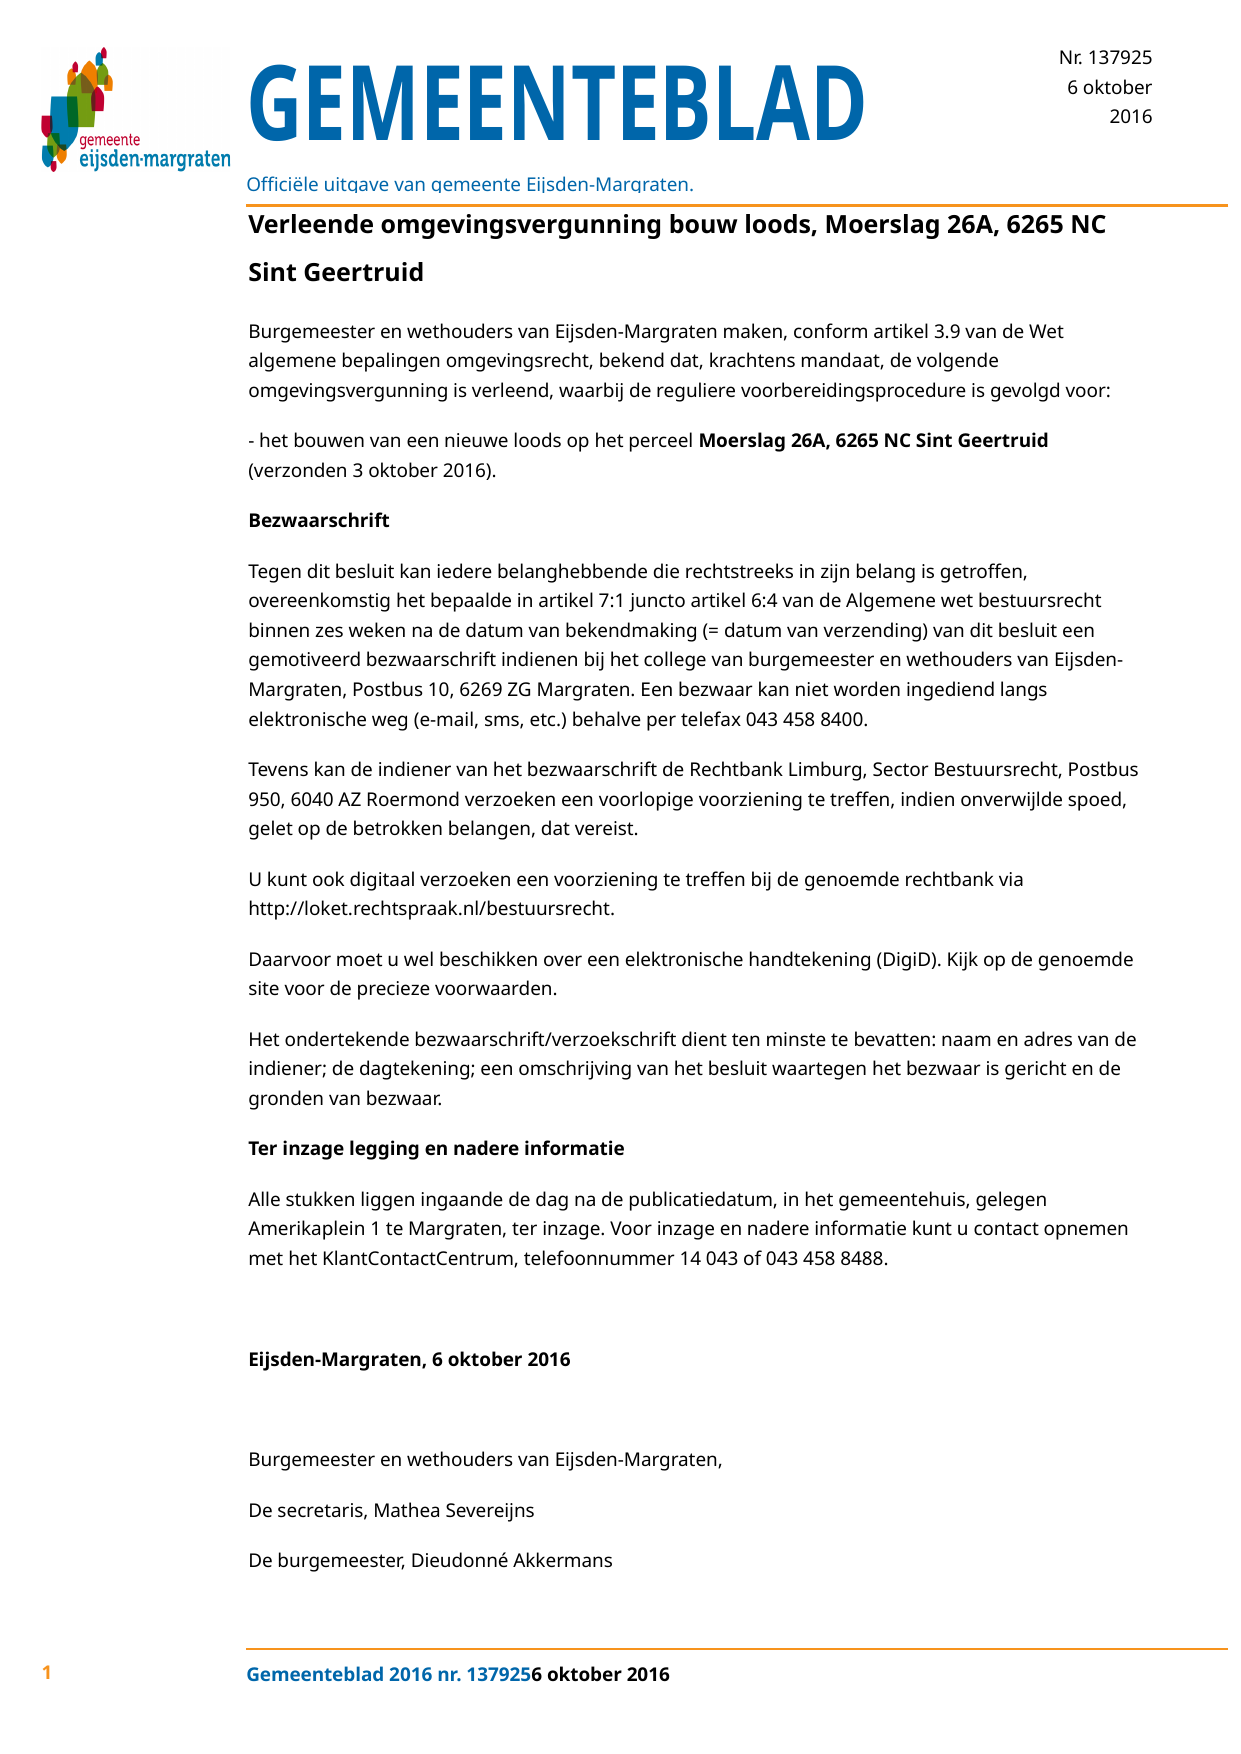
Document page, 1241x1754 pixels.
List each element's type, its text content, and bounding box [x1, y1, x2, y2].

text Daarvoor moet u wel beschikken over een elektronische handtekening (DigiD). Kijk op de genoemde site voor de precieze voorwaarden. [248, 946, 1152, 1001]
text De burgemeester, Dieudonné Akkermans [248, 1547, 1152, 1573]
picture [41, 47, 231, 172]
text Tevens kan de indiener van het bezwaarschrift de Rechtbank Limburg, Sector Bestuursrecht, Postbus 950, 6040 AZ Roermond verzoeken een voorlopige voorziening te treffen, indien onverwijlde spoed, gelet op de betrokken belangen, dat vereist. [248, 756, 1152, 841]
text Eijsden-Margraten, 6 oktober 2016 [248, 1346, 1152, 1372]
text Burgemeester en wethouders van Eijsden-Margraten, [248, 1447, 1152, 1472]
text Tegen dit besluit kan iedere belanghebbende die rechtstreeks in zijn belang is getroffen, overeenkomstig het bepaalde in artikel 7:1 juncto artikel 6:4 van de Algemene wet bestuursrecht binnen zes weken na de datum van bekendmaking (= datum van verzending) van dit besluit een gemotiveerd bezwaarschrift indienen bij het college van burgemeester en wethouders van Eijsden-Margraten, Postbus 10, 6269 ZG Margraten. Een bezwaar kan niet worden ingediend langs elektronische weg (e-mail, sms, etc.) behalve per telefax 043 458 8400. [248, 558, 1152, 732]
text De secretaris, Mathea Severeijns [248, 1497, 1152, 1523]
text Burgemeester en wethouders van Eijsden-Margraten maken, conform artikel 3.9 van de Wet algemene bepalingen omgevingsrecht, bekend dat, krachtens mandaat, de volgende omgevingsvergunning is verleend, waarbij de reguliere voorbereidingsprocedure is gevolgd voor: [248, 318, 1152, 403]
text Alle stukken liggen ingaande de dag na de publicatiedatum, in het gemeentehuis, gelegen Amerikaplein 1 te Margraten, ter inzage. Voor inzage en nadere informatie kunt u contact opnemen met het KlantContactCentrum, telefoonnummer 14 043 of 043 458 8488. [248, 1186, 1152, 1271]
text Het ondertekende bezwaarschrift/verzoekschrift dient ten minste te bevatten: naam en adres van de indiener; de dagtekening; een omschrijving van het besluit waartegen het bezwaar is gericht en de gronden van bezwaar. [248, 1026, 1152, 1111]
text Bezwaarschrift [248, 507, 1152, 533]
text Verleende omgevingsvergunning bouw loods, Moerslag 26A, 6265 NC Sint Geertruid [248, 207, 1152, 288]
text Ter inzage legging en nadere informatie [248, 1135, 1152, 1161]
text U kunt ook digitaal verzoeken een voorziening te treffen bij de genoemde rechtbank via http://loket.rechtspraak.nl/bestuursrecht. [248, 866, 1152, 921]
text - het bouwen van een nieuwe loods op het perceel Moerslag 26A, 6265 NC Sint Geertruid (verzonden 3 oktober 2016). [248, 427, 1152, 483]
